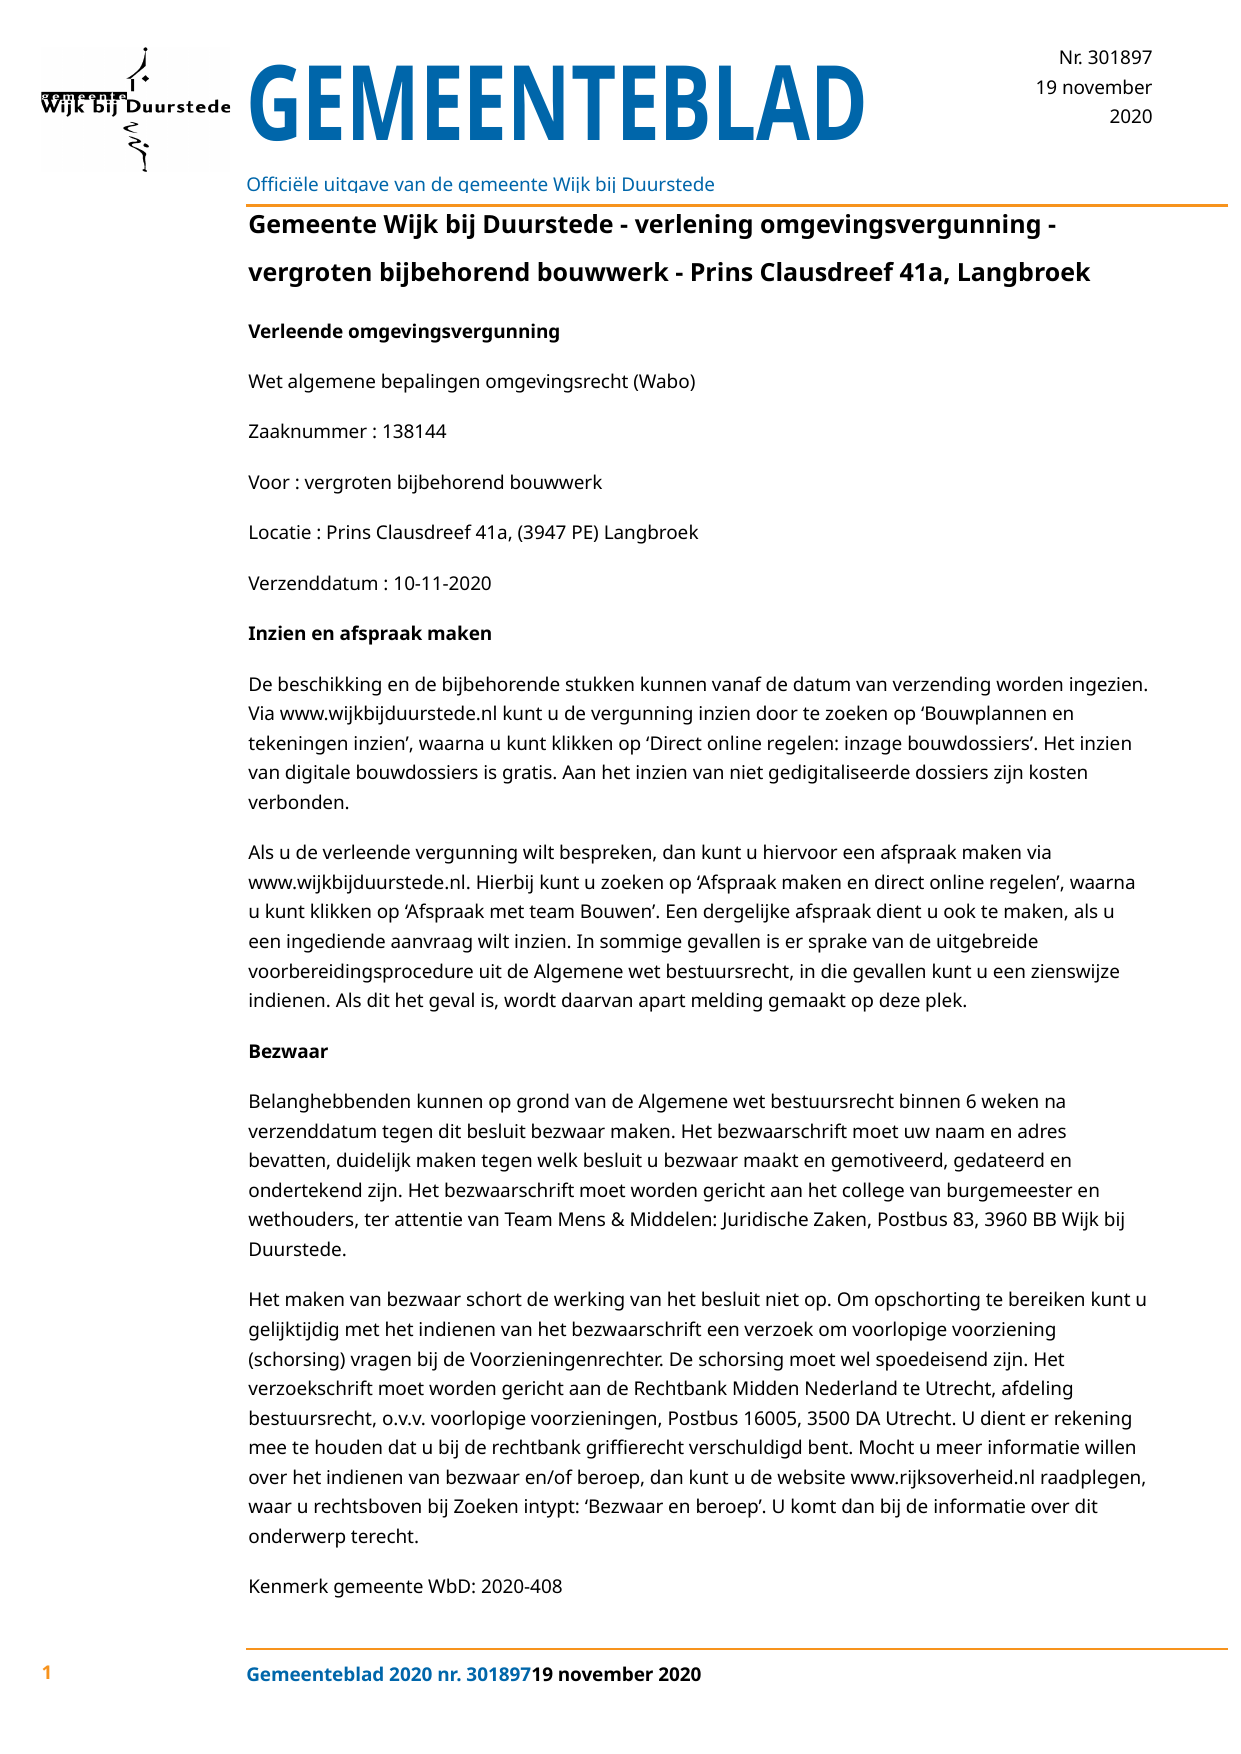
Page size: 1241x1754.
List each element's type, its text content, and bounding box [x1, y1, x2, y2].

text Bezwaar [248, 1038, 1152, 1064]
text Verzenddatum : 10-11-2020 [248, 570, 1152, 596]
text Wet algemene bepalingen omgevingsrecht (Wabo) [248, 368, 1152, 394]
text Inzien en afspraak maken [248, 620, 1152, 646]
text Locatie : Prins Clausdreef 41a, (3947 PE) Langbroek [248, 519, 1152, 545]
picture [41, 47, 231, 172]
text Belanghebbenden kunnen op grond van de Algemene wet bestuursrecht binnen 6 weken na verzenddatum tegen dit besluit bezwaar maken. Het bezwaarschrift moet uw naam en adres bevatten, duidelijk maken tegen welk besluit u bezwaar maakt en gemotiveerd, gedateerd en ondertekend zijn. Het bezwaarschrift moet worden gericht aan het college van burgemeester en wethouders, ter attentie van Team Mens & Middelen: Juridische Zaken, Postbus 83, 3960 BB Wijk bij Duurstede. [248, 1088, 1152, 1262]
text Het maken van bezwaar schort de werking van het besluit niet op. Om opschorting te bereiken kunt u gelijktijdig met het indienen van het bezwaarschrift een verzoek om voorlopige voorziening (schorsing) vragen bij de Voorzieningenrechter. De schorsing moet wel spoedeisend zijn. Het verzoekschrift moet worden gericht aan de Rechtbank Midden Nederland te Utrecht, afdeling bestuursrecht, o.v.v. voorlopige voorzieningen, Postbus 16005, 3500 DA Utrecht. U dient er rekening mee te houden dat u bij de rechtbank griffierecht verschuldigd bent. Mocht u meer informatie willen over het indienen van bezwaar en/of beroep, dan kunt u de website www.rijksoverheid.nl raadplegen, waar u rechtsboven bij Zoeken intypt: ‘Bezwaar en beroep’. U komt dan bij de informatie over dit onderwerp terecht. [248, 1287, 1152, 1549]
text Voor : vergroten bijbehorend bouwwerk [248, 469, 1152, 495]
text Kenmerk gemeente WbD: 2020-408 [248, 1574, 1152, 1599]
text Gemeente Wijk bij Duurstede - verlening omgevingsvergunning - vergroten bijbehorend bouwwerk - Prins Clausdreef 41a, Langbroek [248, 207, 1152, 288]
text De beschikking en de bijbehorende stukken kunnen vanaf de datum van verzending worden ingezien. Via www.wijkbijduurstede.nl kunt u de vergunning inzien door te zoeken op ‘Bouwplannen en tekeningen inzien’, waarna u kunt klikken op ‘Direct online regelen: inzage bouwdossiers’. Het inzien van digitale bouwdossiers is gratis. Aan het inzien van niet gedigitaliseerde dossiers zijn kosten verbonden. [248, 671, 1152, 815]
text Als u de verleende vergunning wilt bespreken, dan kunt u hiervoor een afspraak maken via www.wijkbijduurstede.nl. Hierbij kunt u zoeken op ‘Afspraak maken en direct online regelen’, waarna u kunt klikken op ‘Afspraak met team Bouwen’. Een dergelijke afspraak dient u ook te maken, als u een ingediende aanvraag wilt inzien. In sommige gevallen is er sprake van de uitgebreide voorbereidingsprocedure uit de Algemene wet bestuursrecht, in die gevallen kunt u een zienswijze indienen. Als dit het geval is, wordt daarvan apart melding gemaakt op deze plek. [248, 839, 1152, 1013]
text Verleende omgevingsvergunning [248, 318, 1152, 344]
text Zaaknummer : 138144 [248, 419, 1152, 444]
